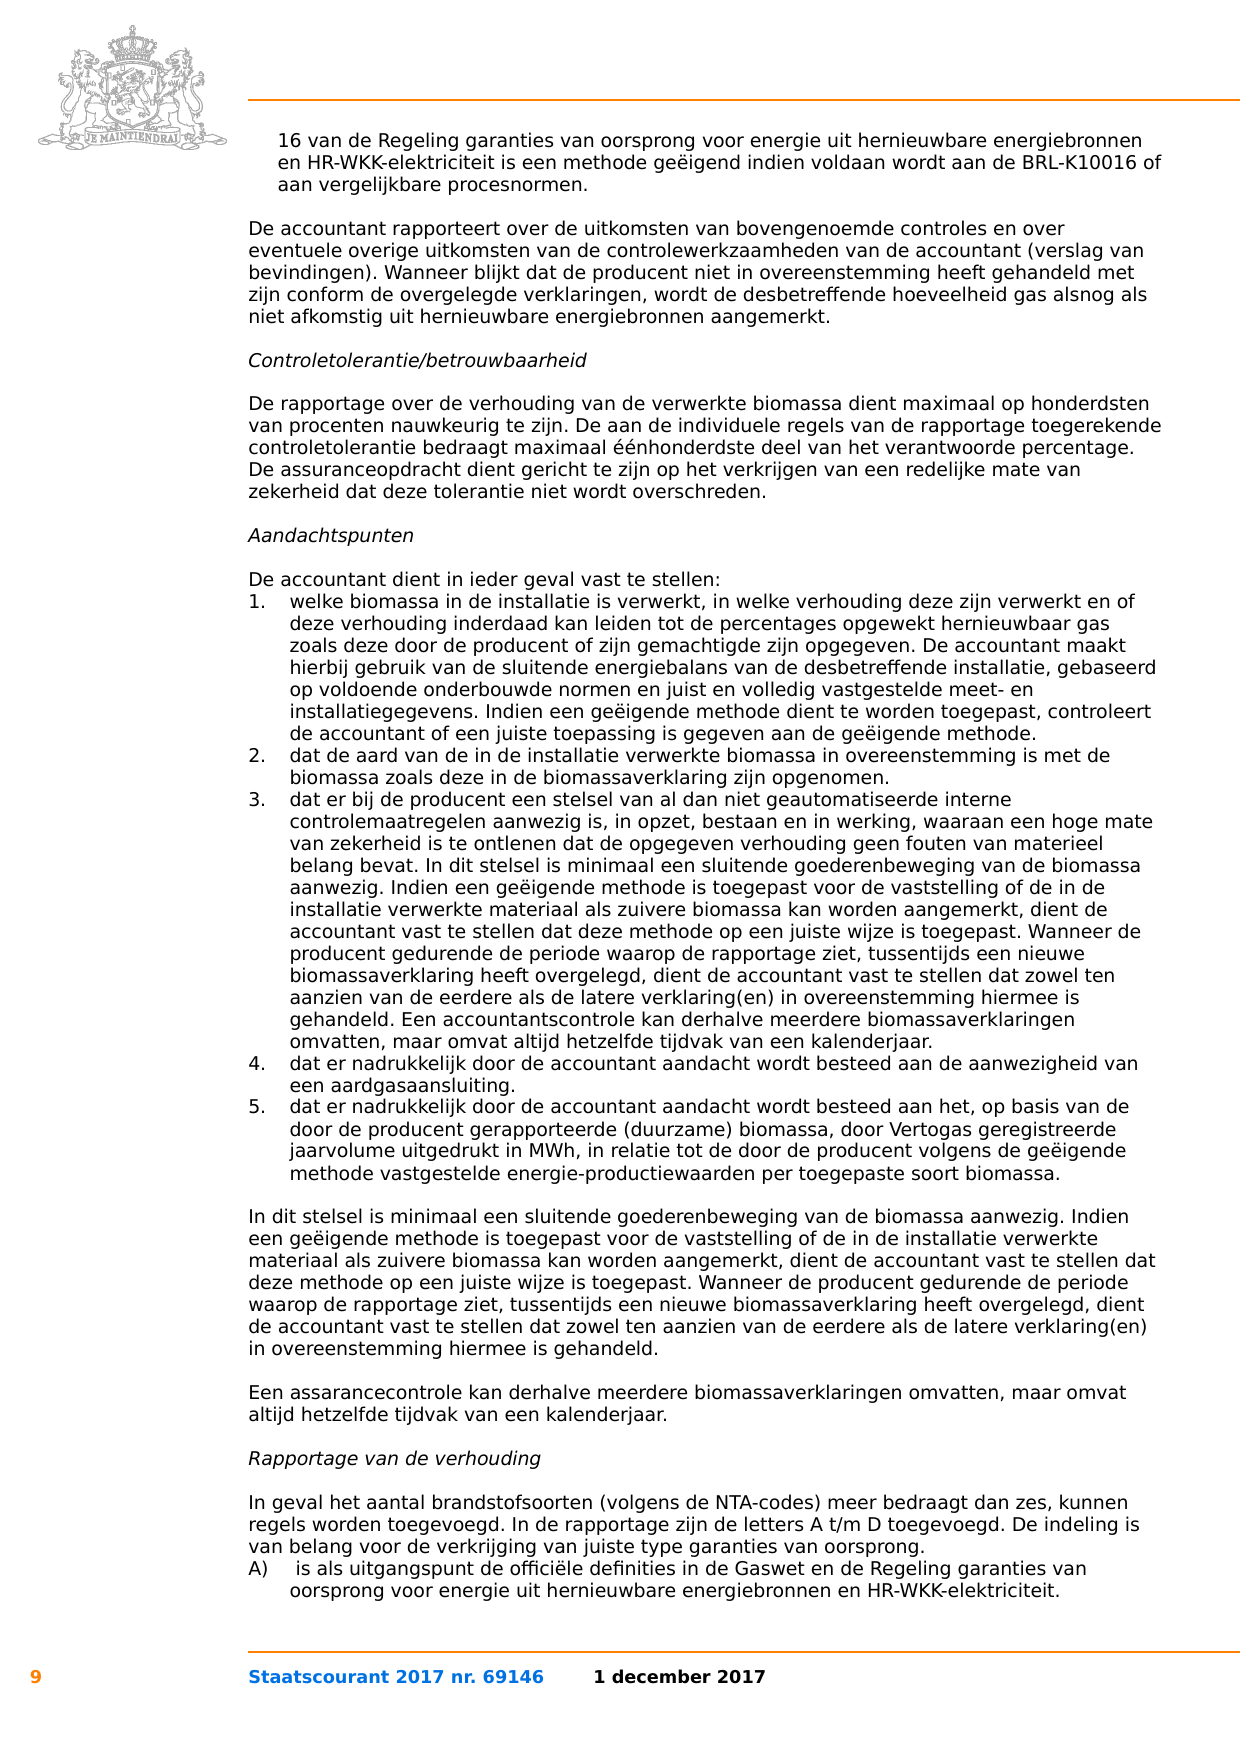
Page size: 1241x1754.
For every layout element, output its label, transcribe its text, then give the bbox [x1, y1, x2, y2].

text 3. dat er bij de producent een stelsel van al dan niet geautomatiseerde interne controlemaatregelen aanwezig is, in opzet, bestaan en in werking, waaraan een hoge mate van zekerheid is te ontlenen dat de opgegeven verhouding geen fouten van materieel belang bevat. In dit stelsel is minimaal een sluitende goederenbeweging van de biomassa aanwezig. Indien een geëigende methode is toegepast voor de vaststelling of de in de installatie verwerkte materiaal als zuivere biomassa kan worden aangemerkt, dient de accountant vast te stellen dat deze methode op een juiste wijze is toegepast. Wanneer de producent gedurende de periode waarop de rapportage ziet, tussentijds een nieuwe biomassaverklaring heeft overgelegd, dient de accountant vast te stellen dat zowel ten aanzien van de eerdere als de latere verklaring(en) in overeenstemming hiermee is gehandeld. Een accountantscontrole kan derhalve meerdere biomassaverklaringen omvatten, maar omvat altijd hetzelfde tijdvak van een kalenderjaar. [248, 789, 1163, 1052]
text De accountant dient in ieder geval vast te stellen: [248, 569, 1163, 591]
text 2. dat de aard van de in de installatie verwerkte biomassa in overeenstemming is met de biomassa zoals deze in de biomassaverklaring zijn opgenomen. [248, 745, 1163, 789]
text A) is als uitgangspunt de officiële definities in de Gaswet en de Regeling garanties van oorsprong voor energie uit hernieuwbare energiebronnen en HR-WKK-elektriciteit. [248, 1558, 1163, 1602]
picture [38, 25, 227, 150]
text De accountant rapporteert over de uitkomsten van bovengenoemde controles en over eventuele overige uitkomsten van de controlewerkzaamheden van de accountant (verslag van bevindingen). Wanneer blijkt dat de producent niet in overeenstemming heeft gehandeld met zijn conform de overgelegde verklaringen, wordt de desbetreffende hoeveelheid gas alsnog als niet afkomstig uit hernieuwbare energiebronnen aangemerkt. [248, 218, 1163, 328]
text 1. welke biomassa in de installatie is verwerkt, in welke verhouding deze zijn verwerkt en of deze verhouding inderdaad kan leiden tot de percentages opgewekt hernieuwbaar gas zoals deze door de producent of zijn gemachtigde zijn opgegeven. De accountant maakt hierbij gebruik van de sluitende energiebalans van de desbetreffende installatie, gebaseerd op voldoende onderbouwde normen en juist en volledig vastgestelde meet- en installatiegegevens. Indien een geëigende methode dient te worden toegepast, controleert de accountant of een juiste toepassing is gegeven aan de geëigende methode. [248, 591, 1163, 745]
text In dit stelsel is minimaal een sluitende goederenbeweging van de biomassa aanwezig. Indien een geëigende methode is toegepast voor de vaststelling of de in de installatie verwerkte materiaal als zuivere biomassa kan worden aangemerkt, dient de accountant vast te stellen dat deze methode op een juiste wijze is toegepast. Wanneer de producent gedurende de periode waarop de rapportage ziet, tussentijds een nieuwe biomassaverklaring heeft overgelegd, dient de accountant vast te stellen dat zowel ten aanzien van de eerdere als de latere verklaring(en) in overeenstemming hiermee is gehandeld. [248, 1206, 1163, 1360]
subtitle Aandachtspunten [248, 525, 1163, 547]
text 4. dat er nadrukkelijk door de accountant aandacht wordt besteed aan de aanwezigheid van een aardgasaansluiting. [248, 1052, 1163, 1096]
text In geval het aantal brandstofsoorten (volgens de NTA-codes) meer bedraagt dan zes, kunnen regels worden toegevoegd. In de rapportage zijn de letters A t/m D toegevoegd. De indeling is van belang voor de verkrijging van juiste type garanties van oorsprong. [248, 1492, 1163, 1558]
text Een assarancecontrole kan derhalve meerdere biomassaverklaringen omvatten, maar omvat altijd hetzelfde tijdvak van een kalenderjaar. [248, 1382, 1163, 1426]
subtitle Rapportage van de verhouding [248, 1448, 1163, 1470]
subtitle Controletolerantie/betrouwbaarheid [248, 349, 1163, 371]
text 16 van de Regeling garanties van oorsprong voor energie uit hernieuwbare energiebronnen en HR-WKK-elektriciteit is een methode geëigend indien voldaan wordt aan de BRL-K10016 of aan vergelijkbare procesnormen. [248, 130, 1163, 196]
text 5. dat er nadrukkelijk door de accountant aandacht wordt besteed aan het, op basis van de door de producent gerapporteerde (duurzame) biomassa, door Vertogas geregistreerde jaarvolume uitgedrukt in MWh, in relatie tot de door de producent volgens de geëigende methode vastgestelde energie-productiewaarden per toegepaste soort biomassa. [248, 1096, 1163, 1184]
text De rapportage over de verhouding van de verwerkte biomassa dient maximaal op honderdsten van procenten nauwkeurig te zijn. De aan de individuele regels van de rapportage toegerekende controletolerantie bedraagt maximaal éénhonderdste deel van het verantwoorde percentage. De assuranceopdracht dient gericht te zijn op het verkrijgen van een redelijke mate van zekerheid dat deze tolerantie niet wordt overschreden. [248, 393, 1163, 503]
